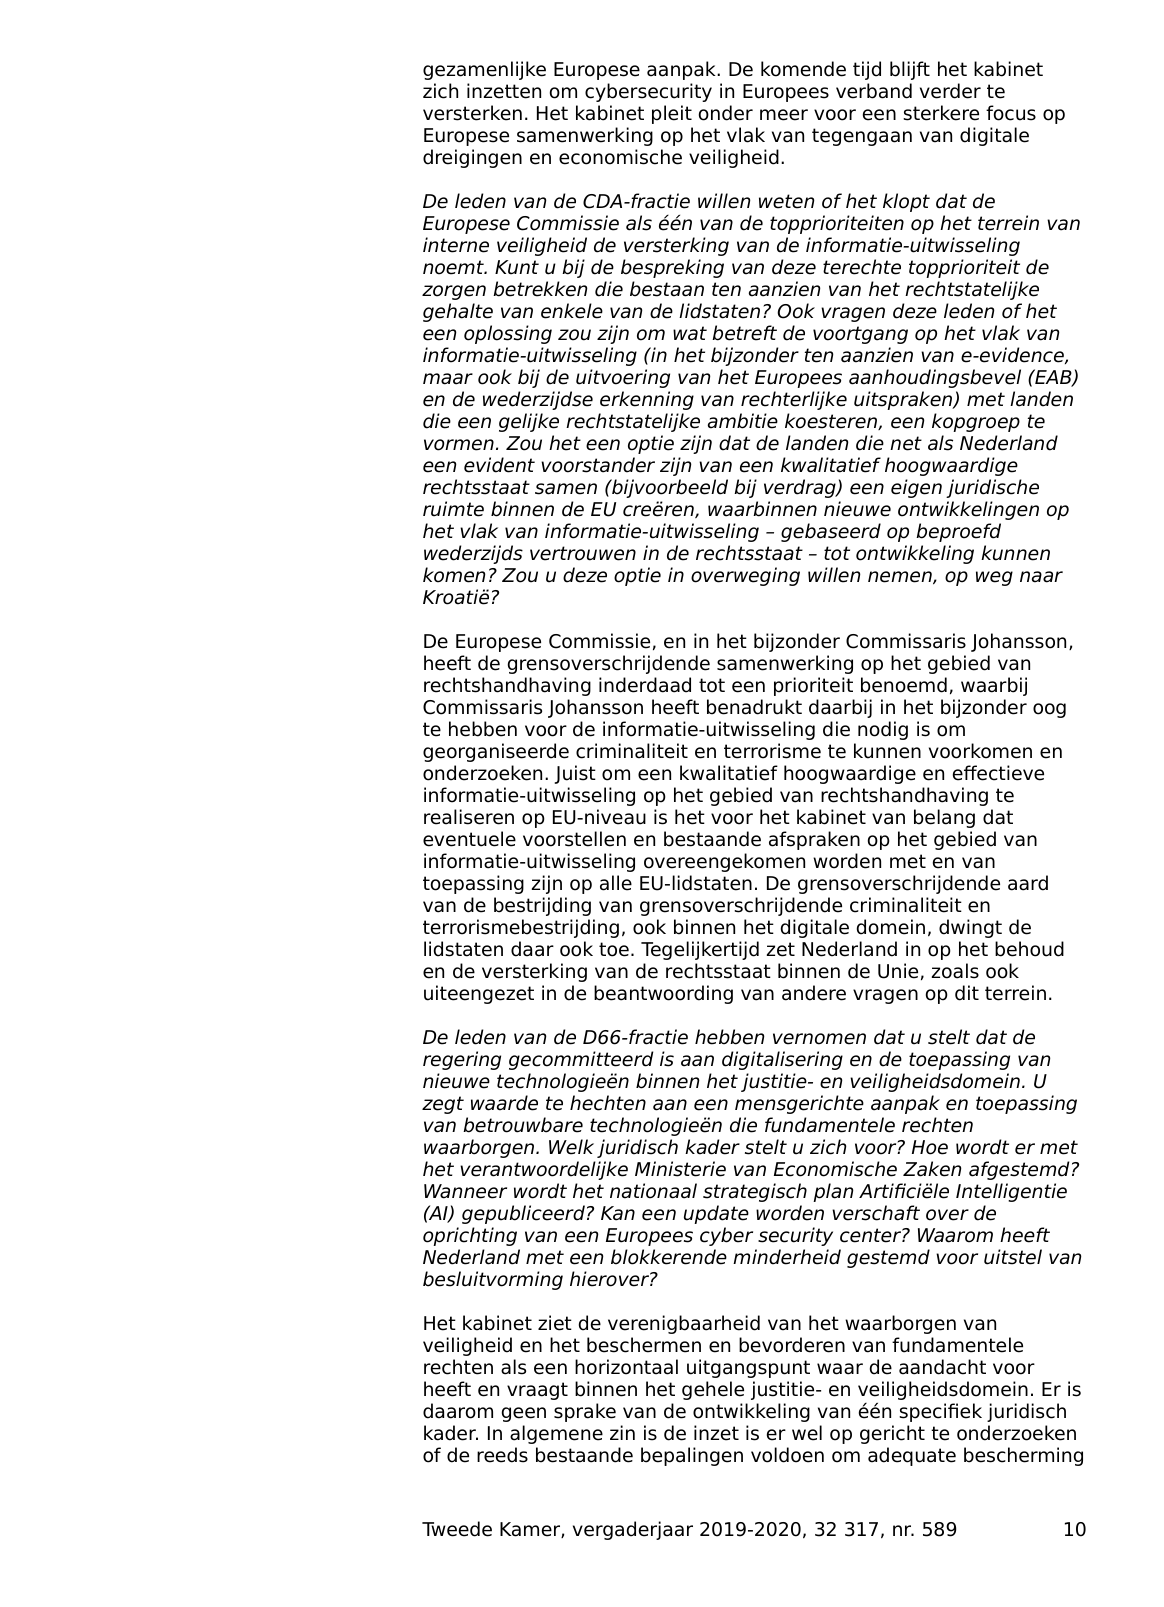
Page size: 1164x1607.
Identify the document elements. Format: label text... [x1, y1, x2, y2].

text De leden van de D66-fractie hebben vernomen dat u stelt dat de regering gecommitteerd is aan digitalisering en de toepassing van nieuwe technologieën binnen het justitie- en veiligheidsdomein. U zegt waarde te hechten aan een mensgerichte aanpak en toepassing van betrouwbare technologieën die fundamentele rechten waarborgen. Welk juridisch kader stelt u zich voor? Hoe wordt er met het verantwoordelijke Ministerie van Economische Zaken afgestemd? Wanneer wordt het nationaal strategisch plan Artificiële Intelligentie (AI) gepubliceerd? Kan een update worden verschaft over de oprichting van een Europees cyber security center? Waarom heeft Nederland met een blokkerende minderheid gestemd voor uitstel van besluitvorming hierover? [422, 1027, 1087, 1291]
text De Europese Commissie, en in het bijzonder Commissaris Johansson, heeft de grensoverschrijdende samenwerking op het gebied van rechtshandhaving inderdaad tot een prioriteit benoemd, waarbij Commissaris Johansson heeft benadrukt daarbij in het bijzonder oog te hebben voor de informatie-uitwisseling die nodig is om georganiseerde criminaliteit en terrorisme te kunnen voorkomen en onderzoeken. Juist om een kwalitatief hoogwaardige en effectieve informatie-uitwisseling op het gebied van rechtshandhaving te realiseren op EU-niveau is het voor het kabinet van belang dat eventuele voorstellen en bestaande afspraken op het gebied van informatie-uitwisseling overeengekomen worden met en van toepassing zijn op alle EU-lidstaten. De grensoverschrijdende aard van de bestrijding van grensoverschrijdende criminaliteit en terrorismebestrijding, ook binnen het digitale domein, dwingt de lidstaten daar ook toe. Tegelijkertijd zet Nederland in op het behoud en de versterking van de rechtsstaat binnen de Unie, zoals ook uiteengezet in de beantwoording van andere vragen op dit terrein. [422, 631, 1087, 1004]
text gezamenlijke Europese aanpak. De komende tijd blijft het kabinet zich inzetten om cybersecurity in Europees verband verder te versterken. Het kabinet pleit onder meer voor een sterkere focus op Europese samenwerking op het vlak van tegengaan van digitale dreigingen en economische veiligheid. [422, 59, 1087, 169]
text Het kabinet ziet de verenigbaarheid van het waarborgen van veiligheid en het beschermen en bevorderen van fundamentele rechten als een horizontaal uitgangspunt waar de aandacht voor heeft en vraagt binnen het gehele justitie- en veiligheidsdomein. Er is daarom geen sprake van de ontwikkeling van één specifiek juridisch kader. In algemene zin is de inzet is er wel op gericht te onderzoeken of de reeds bestaande bepalingen voldoen om adequate bescherming [422, 1313, 1087, 1467]
text De leden van de CDA-fractie willen weten of het klopt dat de Europese Commissie als één van de topprioriteiten op het terrein van interne veiligheid de versterking van de informatie-uitwisseling noemt. Kunt u bij de bespreking van deze terechte topprioriteit de zorgen betrekken die bestaan ten aanzien van het rechtstatelijke gehalte van enkele van de lidstaten? Ook vragen deze leden of het een oplossing zou zijn om wat betreft de voortgang op het vlak van informatie-uitwisseling (in het bijzonder ten aanzien van e-evidence, maar ook bij de uitvoering van het Europees aanhoudingsbevel (EAB) en de wederzijdse erkenning van rechterlijke uitspraken) met landen die een gelijke rechtstatelijke ambitie koesteren, een kopgroep te vormen. Zou het een optie zijn dat de landen die net als Nederland een evident voorstander zijn van een kwalitatief hoogwaardige rechtsstaat samen (bijvoorbeeld bij verdrag) een eigen juridische ruimte binnen de EU creëren, waarbinnen nieuwe ontwikkelingen op het vlak van informatie-uitwisseling – gebaseerd op beproefd wederzijds vertrouwen in de rechtsstaat – tot ontwikkeling kunnen komen? Zou u deze optie in overweging willen nemen, op weg naar Kroatië? [422, 191, 1087, 609]
